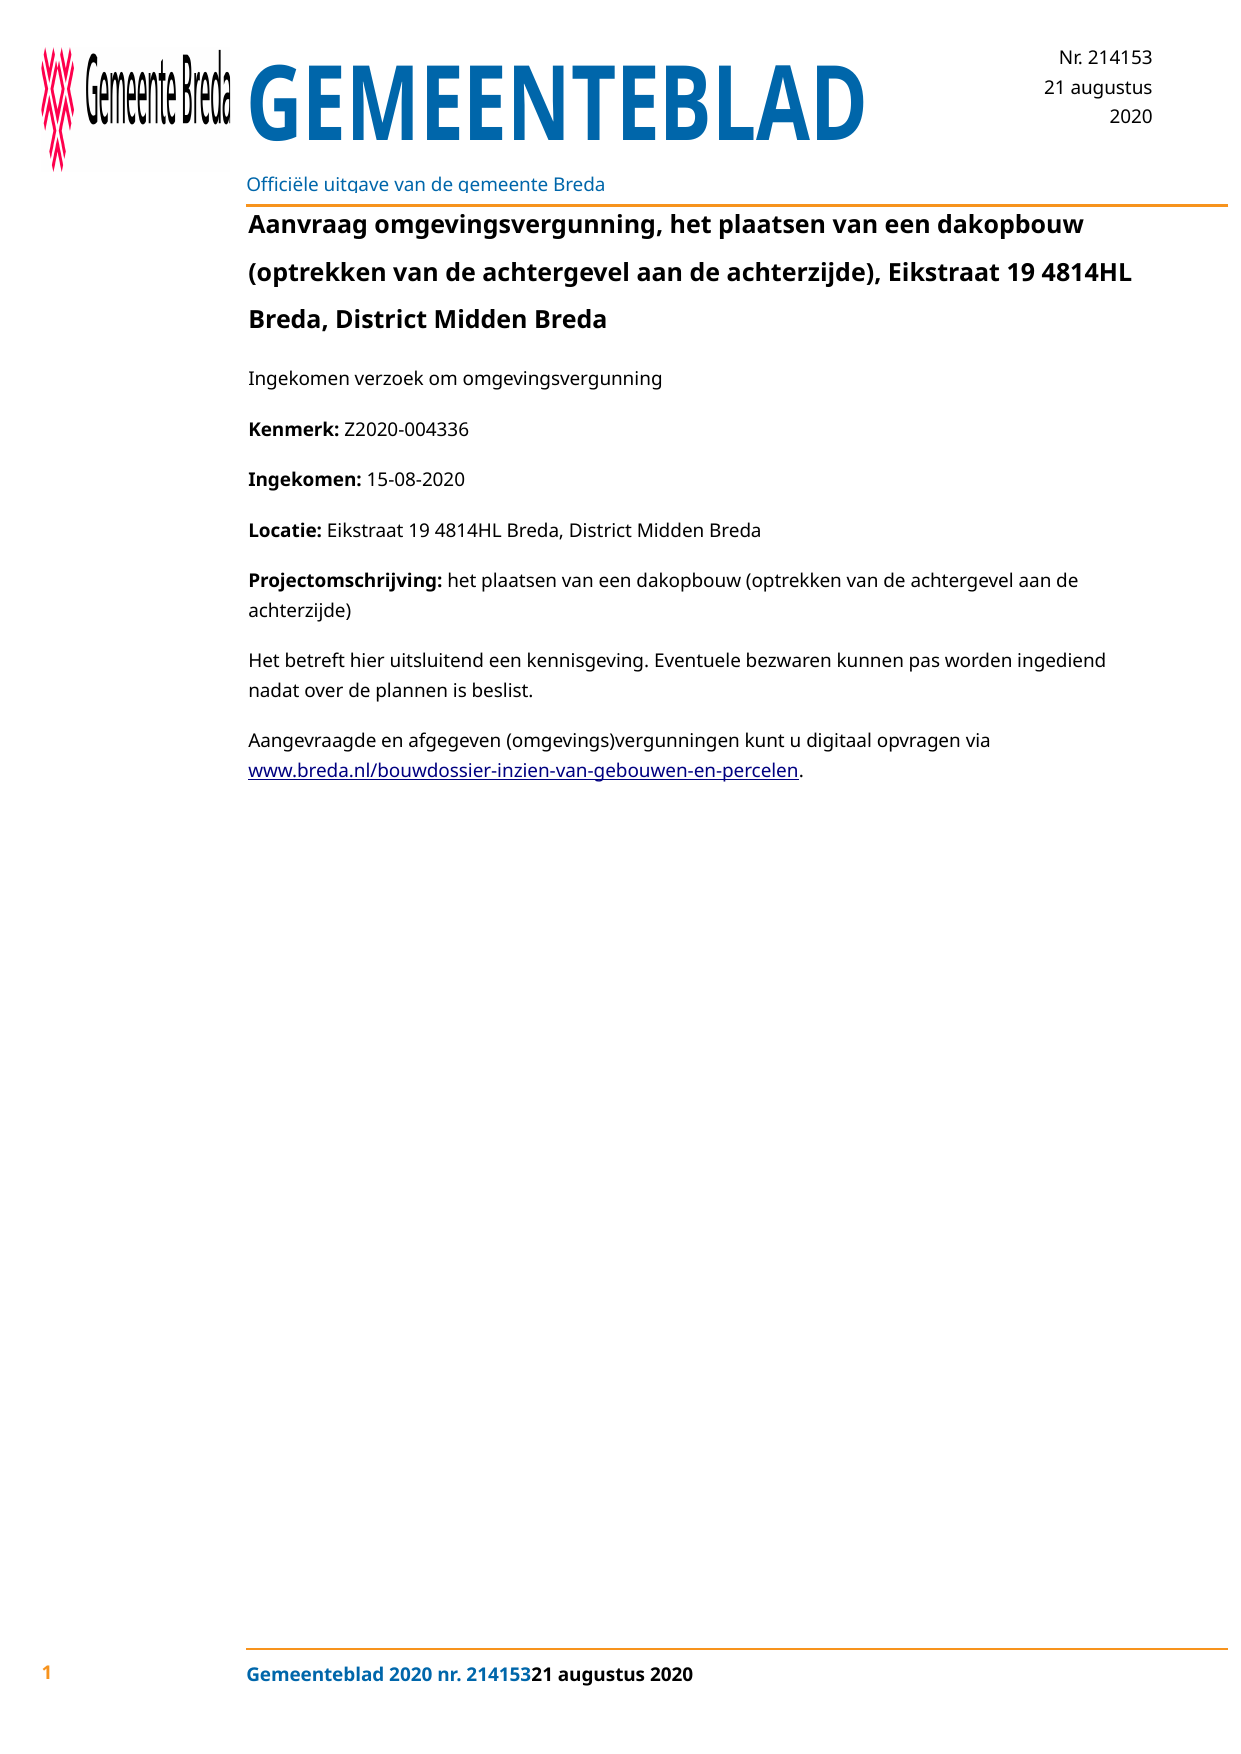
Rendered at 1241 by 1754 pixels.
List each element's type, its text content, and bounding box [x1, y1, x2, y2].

text Het betreft hier uitsluitend een kennisgeving. Eventuele bezwaren kunnen pas worden ingediend nadat over de plannen is beslist. [248, 647, 1152, 702]
picture [41, 47, 231, 172]
text Aangevraagde en afgegeven (omgevings)vergunningen kunt u digitaal opvragen via www.breda.nl/bouwdossier-inzien-van-gebouwen-en-percelen. [248, 727, 1152, 782]
text Ingekomen verzoek om omgevingsvergunning [248, 366, 1152, 391]
text Kenmerk: Z2020-004336 [248, 416, 1152, 442]
text Ingekomen: 15-08-2020 [248, 466, 1152, 492]
text Projectomschrijving: het plaatsen van een dakopbouw (optrekken van de achtergevel aan de achterzijde) [248, 567, 1152, 622]
text Locatie: Eikstraat 19 4814HL Breda, District Midden Breda [248, 517, 1152, 542]
text Aanvraag omgevingsvergunning, het plaatsen van een dakopbouw (optrekken van de achtergevel aan de achterzijde), Eikstraat 19 4814HL Breda, District Midden Breda [248, 207, 1152, 336]
